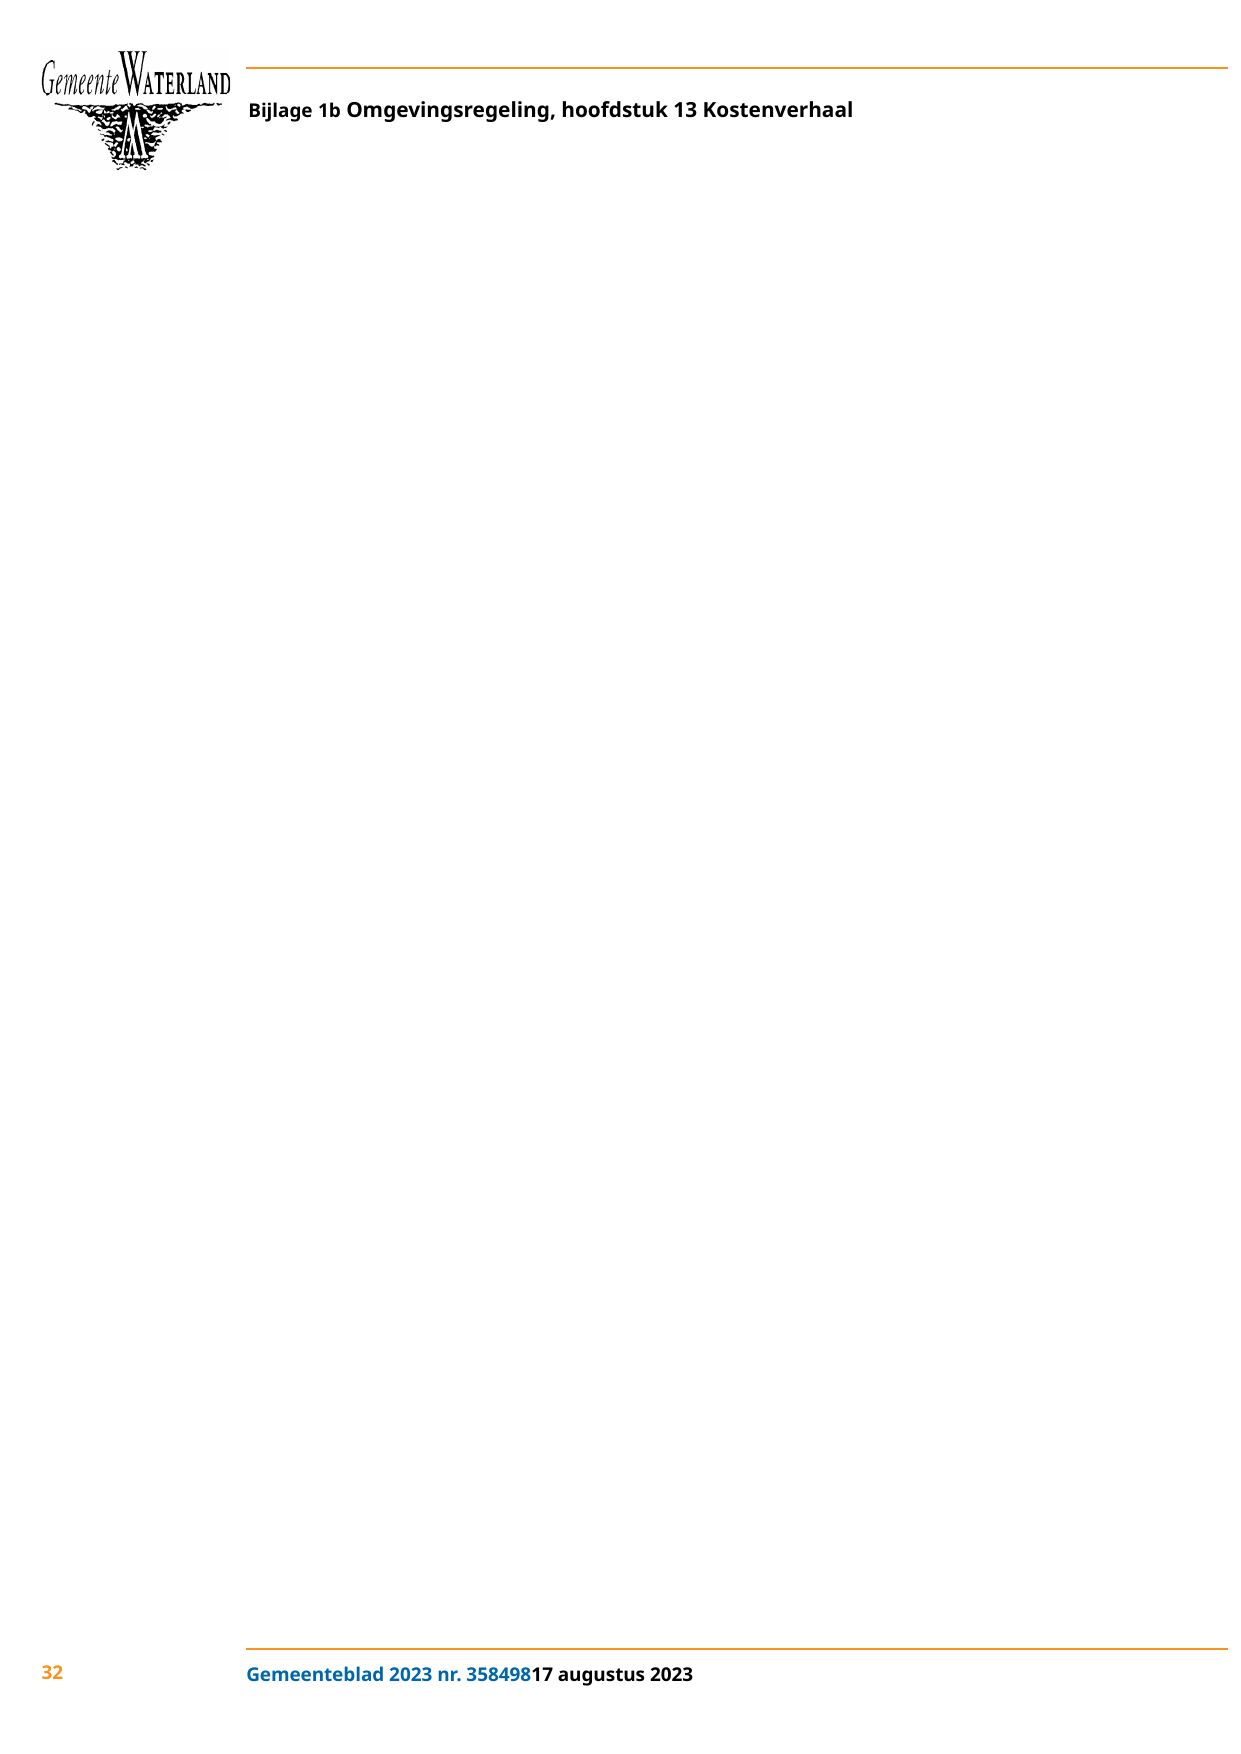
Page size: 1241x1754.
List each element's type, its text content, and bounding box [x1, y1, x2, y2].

picture [41, 47, 231, 172]
text Bijlage 1b Omgevingsregeling, hoofdstuk 13 Kostenverhaal [248, 95, 1152, 123]
